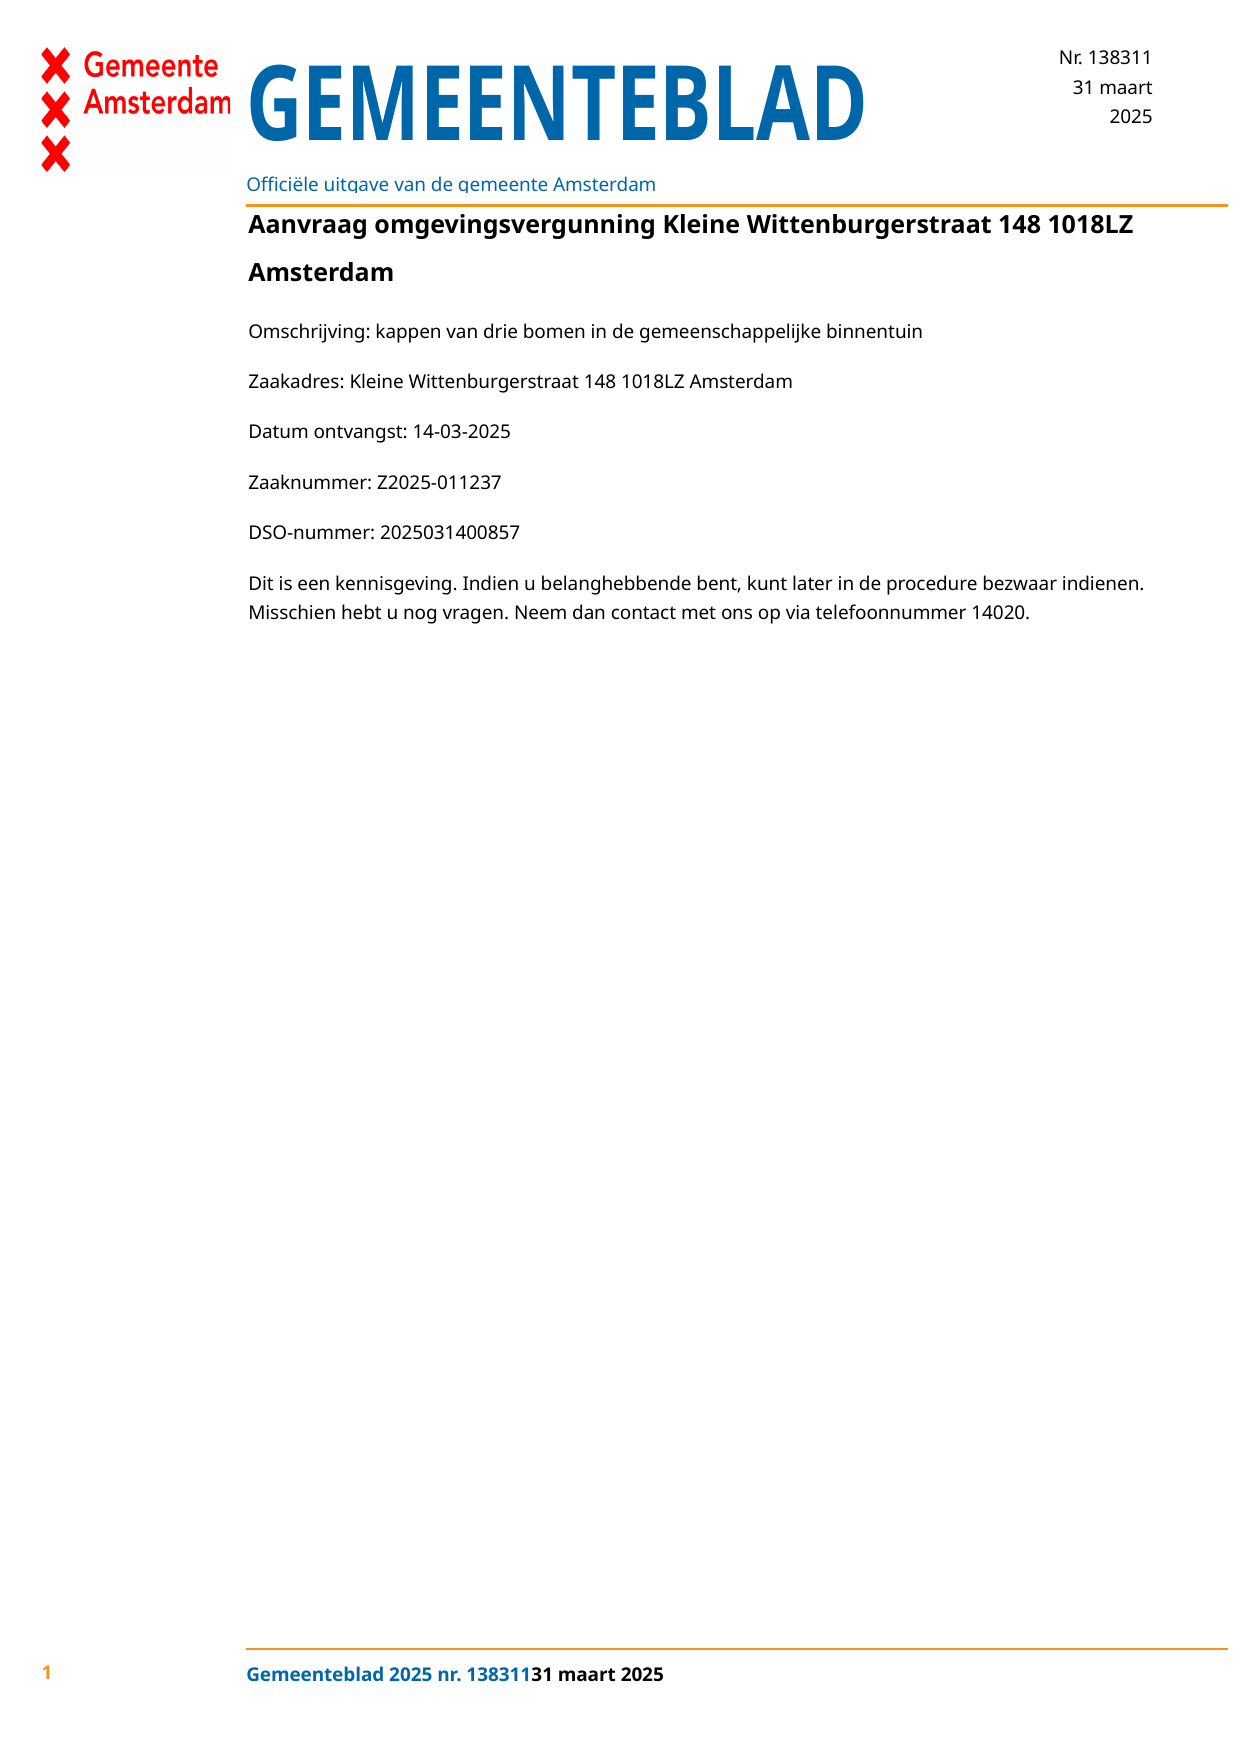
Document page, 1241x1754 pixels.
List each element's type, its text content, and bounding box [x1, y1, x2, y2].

text Aanvraag omgevingsvergunning Kleine Wittenburgerstraat 148 1018LZ Amsterdam [248, 207, 1152, 288]
text Datum ontvangst: 14-03-2025 [248, 419, 1152, 444]
picture [41, 47, 231, 172]
text Zaakadres: Kleine Wittenburgerstraat 148 1018LZ Amsterdam [248, 368, 1152, 394]
text Dit is een kennisgeving. Indien u belanghebbende bent, kunt later in de procedure bezwaar indienen. Misschien hebt u nog vragen. Neem dan contact met ons op via telefoonnummer 14020. [248, 570, 1152, 625]
text DSO-nummer: 2025031400857 [248, 519, 1152, 545]
text Omschrijving: kappen van drie bomen in de gemeenschappelijke binnentuin [248, 318, 1152, 344]
text Zaaknummer: Z2025-011237 [248, 469, 1152, 495]
